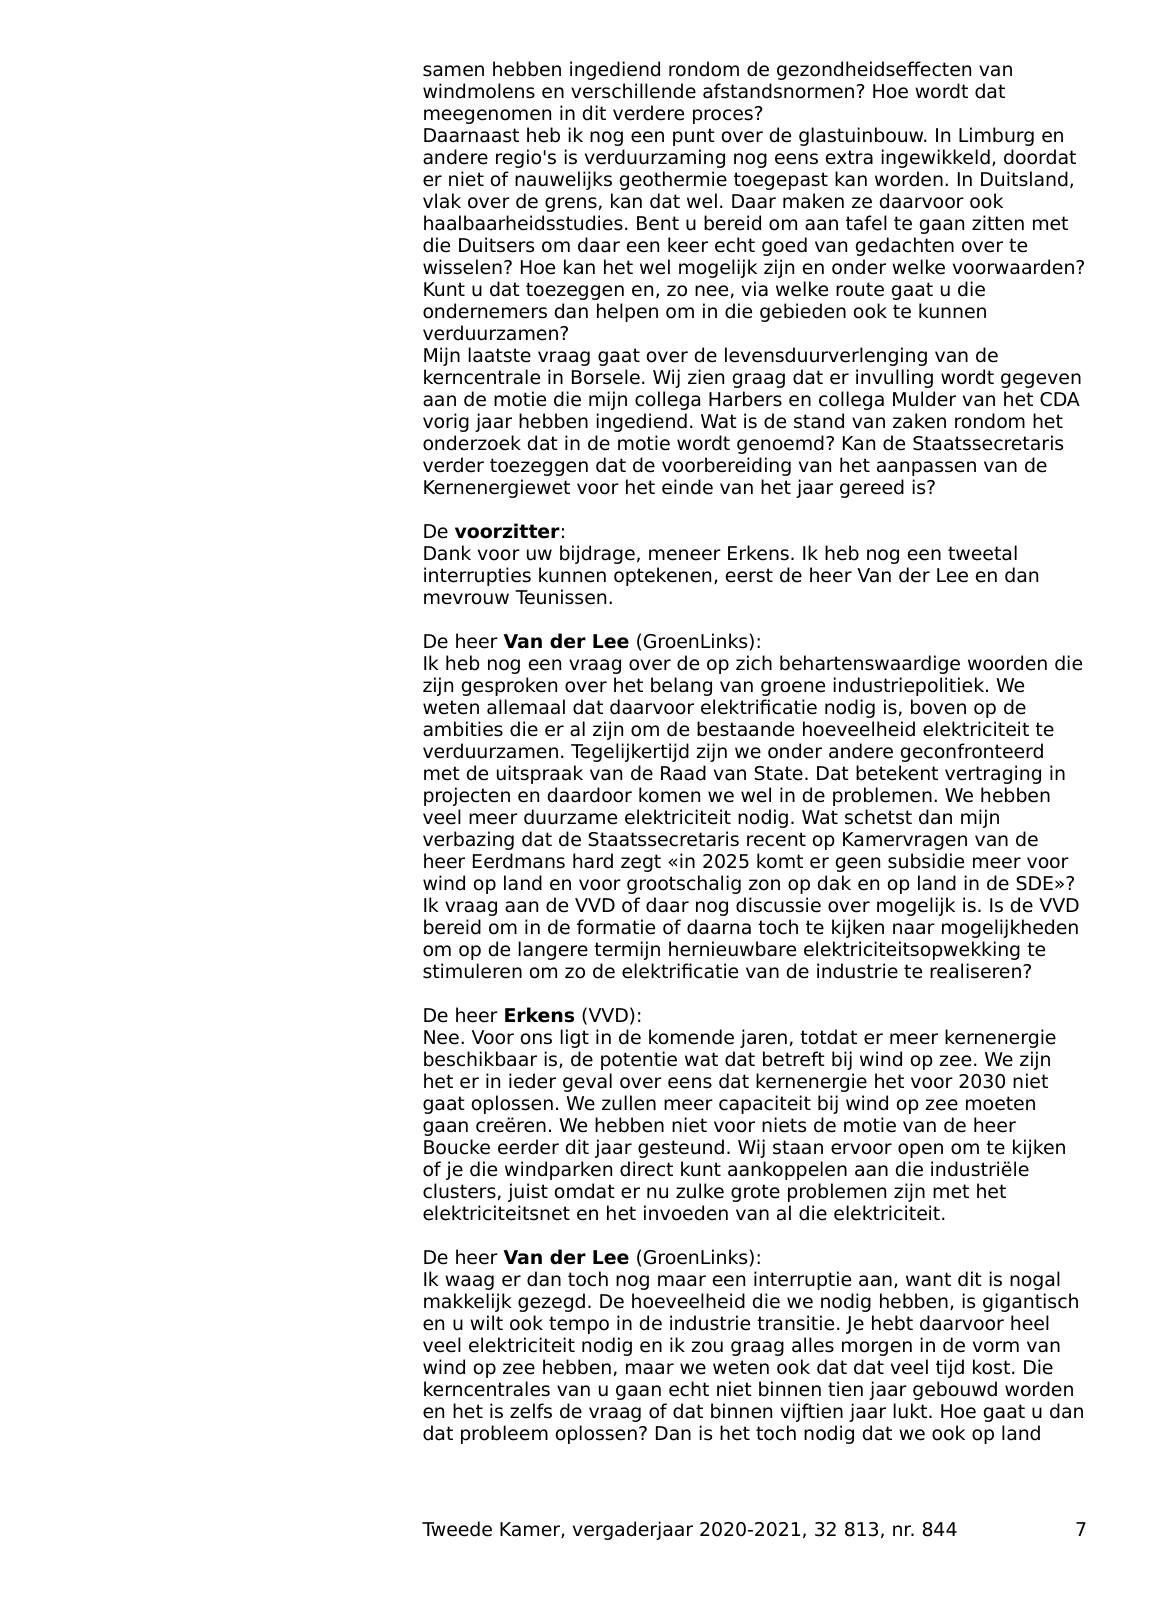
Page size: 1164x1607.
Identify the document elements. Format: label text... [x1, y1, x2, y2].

text samen hebben ingediend rondom de gezondheidseffecten van windmolens en verschillende afstandsnormen? Hoe wordt dat meegenomen in dit verdere proces? [422, 59, 1087, 125]
text Ik waag er dan toch nog maar een interruptie aan, want dit is nogal makkelijk gezegd. De hoeveelheid die we nodig hebben, is gigantisch en u wilt ook tempo in de industrie transitie. Je hebt daarvoor heel veel elektriciteit nodig en ik zou graag alles morgen in de vorm van wind op zee hebben, maar we weten ook dat dat veel tijd kost. Die kerncentrales van u gaan echt niet binnen tien jaar gebouwd worden en het is zelfs de vraag of dat binnen vijftien jaar lukt. Hoe gaat u dan dat probleem oplossen? Dan is het toch nodig dat we ook op land [422, 1269, 1087, 1444]
text Dank voor uw bijdrage, meneer Erkens. Ik heb nog een tweetal interrupties kunnen optekenen, eerst de heer Van der Lee en dan mevrouw Teunissen. [422, 543, 1087, 609]
text Daarnaast heb ik nog een punt over de glastuinbouw. In Limburg en andere regio's is verduurzaming nog eens extra ingewikkeld, doordat er niet of nauwelijks geothermie toegepast kan worden. In Duitsland, vlak over de grens, kan dat wel. Daar maken ze daarvoor ook haalbaarheidsstudies. Bent u bereid om aan tafel te gaan zitten met die Duitsers om daar een keer echt goed van gedachten over te wisselen? Hoe kan het wel mogelijk zijn en onder welke voorwaarden? Kunt u dat toezeggen en, zo nee, via welke route gaat u die ondernemers dan helpen om in die gebieden ook te kunnen verduurzamen? [422, 125, 1087, 345]
text De voorzitter: [422, 521, 1087, 543]
text Nee. Voor ons ligt in de komende jaren, totdat er meer kernenergie beschikbaar is, de potentie wat dat betreft bij wind op zee. We zijn het er in ieder geval over eens dat kernenergie het voor 2030 niet gaat oplossen. We zullen meer capaciteit bij wind op zee moeten gaan creëren. We hebben niet voor niets de motie van de heer Boucke eerder dit jaar gesteund. Wij staan ervoor open om te kijken of je die windparken direct kunt aankoppelen aan die industriële clusters, juist omdat er nu zulke grote problemen zijn met het elektriciteitsnet en het invoeden van al die elektriciteit. [422, 1027, 1087, 1224]
text De heer Van der Lee (GroenLinks): [422, 631, 1087, 653]
text Ik heb nog een vraag over de op zich behartenswaardige woorden die zijn gesproken over het belang van groene industriepolitiek. We weten allemaal dat daarvoor elektrificatie nodig is, boven op de ambities die er al zijn om de bestaande hoeveelheid elektriciteit te verduurzamen. Tegelijkertijd zijn we onder andere geconfronteerd met de uitspraak van de Raad van State. Dat betekent vertraging in projecten en daardoor komen we wel in de problemen. We hebben veel meer duurzame elektriciteit nodig. Wat schetst dan mijn verbazing dat de Staatssecretaris recent op Kamervragen van de heer Eerdmans hard zegt «in 2025 komt er geen subsidie meer voor wind op land en voor grootschalig zon op dak en op land in de SDE»? Ik vraag aan de VVD of daar nog discussie over mogelijk is. Is de VVD bereid om in de formatie of daarna toch te kijken naar mogelijkheden om op de langere termijn hernieuwbare elektriciteitsopwekking te stimuleren om zo de elektrificatie van de industrie te realiseren? [422, 653, 1087, 983]
text De heer Van der Lee (GroenLinks): [422, 1247, 1087, 1269]
text Mijn laatste vraag gaat over de levensduurverlenging van de kerncentrale in Borsele. Wij zien graag dat er invulling wordt gegeven aan de motie die mijn collega Harbers en collega Mulder van het CDA vorig jaar hebben ingediend. Wat is de stand van zaken rondom het onderzoek dat in de motie wordt genoemd? Kan de Staatssecretaris verder toezeggen dat de voorbereiding van het aanpassen van de Kernenergiewet voor het einde van het jaar gereed is? [422, 345, 1087, 499]
text De heer Erkens (VVD): [422, 1005, 1087, 1027]
